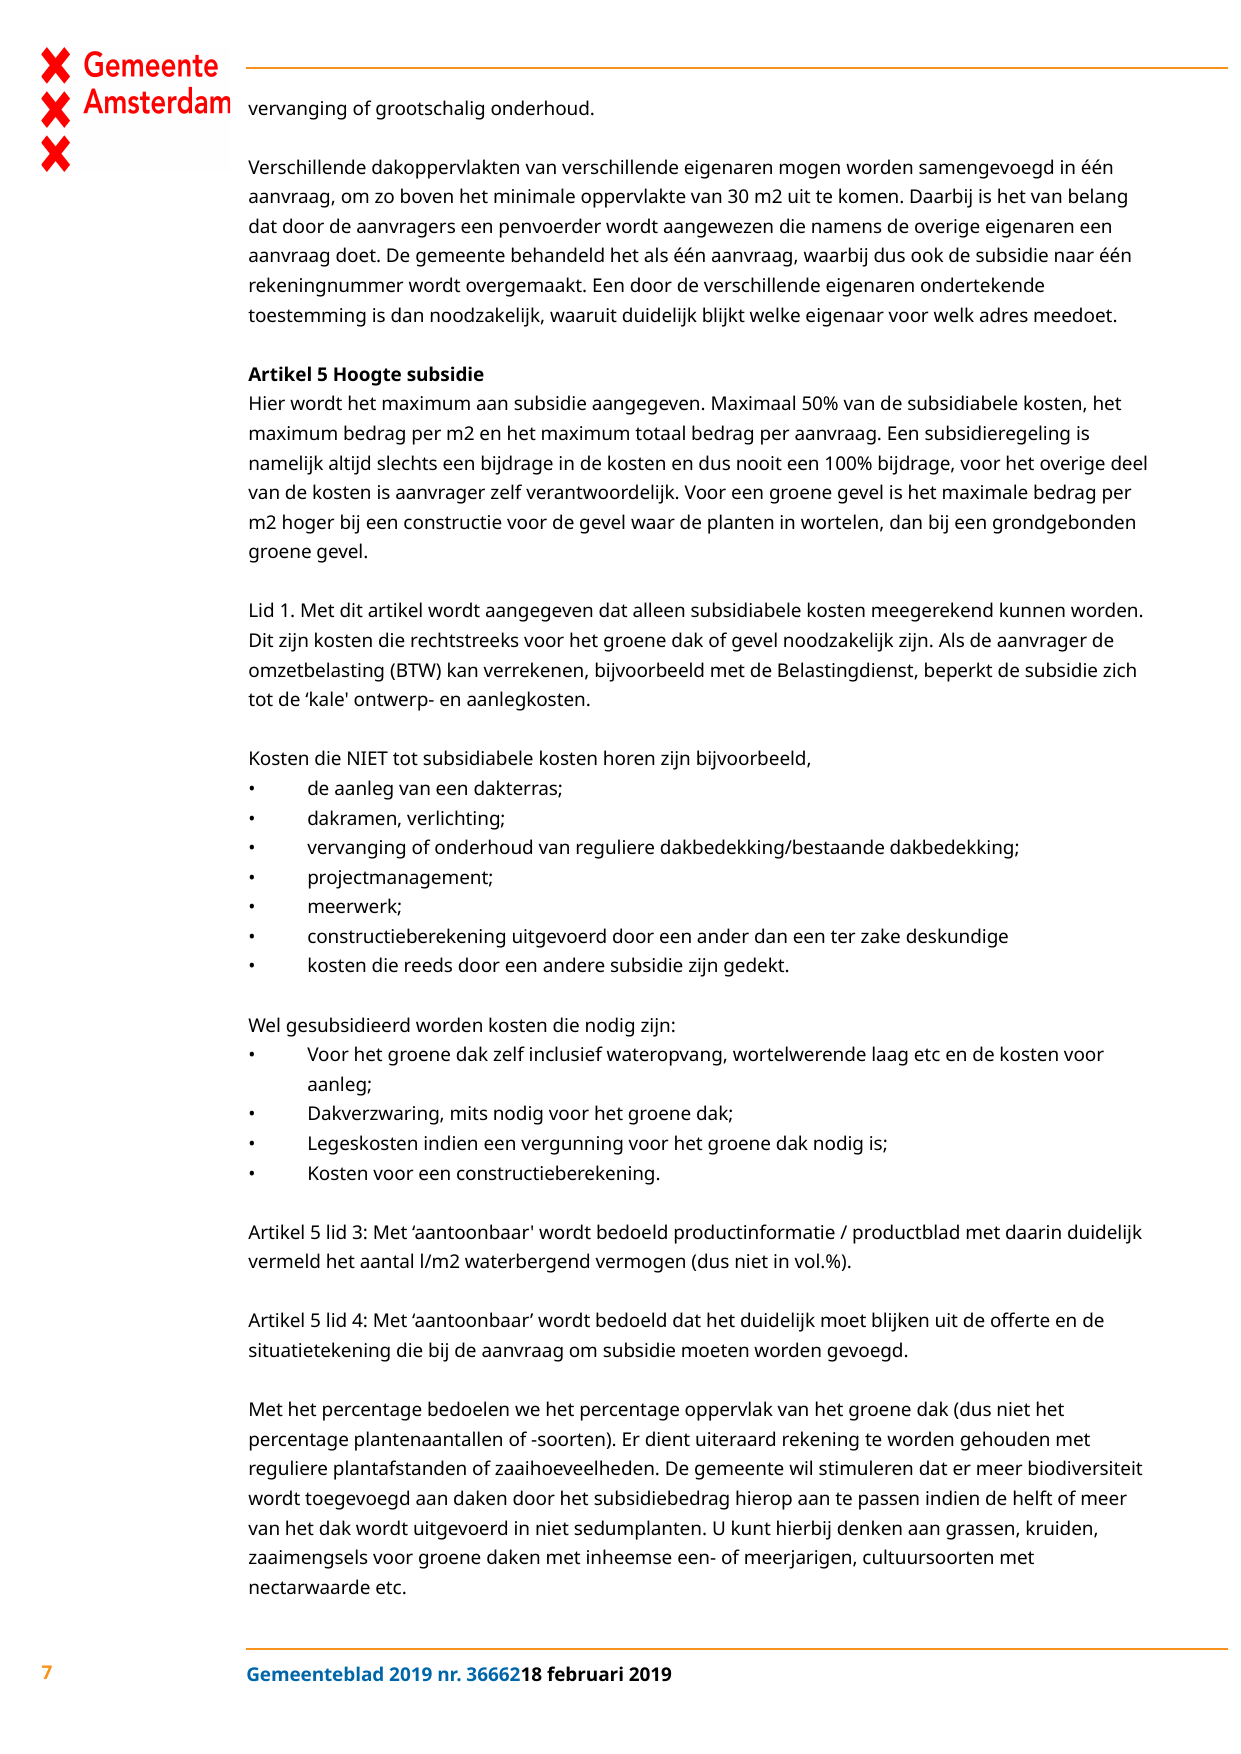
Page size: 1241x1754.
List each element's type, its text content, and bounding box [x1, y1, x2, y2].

list vervanging of onderhoud van reguliere dakbedekking/bestaande dakbedekking; [248, 834, 1152, 860]
list constructieberekening uitgevoerd door een ander dan een ter zake deskundige [248, 923, 1152, 949]
text Met het percentage bedoelen we het percentage oppervlak van het groene dak (dus niet het percentage plantenaantallen of -soorten). Er dient uiteraard rekening te worden gehouden met reguliere plantafstanden of zaaihoeveelheden. De gemeente wil stimuleren dat er meer biodiversiteit wordt toegevoegd aan daken door het subsidiebedrag hierop aan te passen indien de helft of meer van het dak wordt uitgevoerd in niet sedumplanten. U kunt hierbij denken aan grassen, kruiden, zaaimengsels voor groene daken met inheemse een- of meerjarigen, cultuursoorten met nectarwaarde etc. [248, 1396, 1152, 1600]
text Artikel 5 Hoogte subsidie [248, 361, 1152, 387]
list Kosten voor een constructieberekening. [248, 1160, 1152, 1186]
list Legeskosten indien een vergunning voor het groene dak nodig is; [248, 1130, 1152, 1156]
text Verschillende dakoppervlakten van verschillende eigenaren mogen worden samengevoegd in één aanvraag, om zo boven het minimale oppervlakte van 30 m2 uit te komen. Daarbij is het van belang dat door de aanvragers een penvoerder wordt aangewezen die namens de overige eigenaren een aanvraag doet. De gemeente behandeld het als één aanvraag, waarbij dus ook de subsidie naar één rekeningnummer wordt overgemaakt. Een door de verschillende eigenaren ondertekende toestemming is dan noodzakelijk, waaruit duidelijk blijkt welke eigenaar voor welk adres meedoet. [248, 154, 1152, 328]
text Artikel 5 lid 4: Met ‘aantoonbaar’ wordt bedoeld dat het duidelijk moet blijken uit de offerte en de situatietekening die bij de aanvraag om subsidie moeten worden gevoegd. [248, 1308, 1152, 1363]
text Artikel 5 lid 3: Met ‘aantoonbaar' wordt bedoeld productinformatie / productblad met daarin duidelijk vermeld het aantal l/m2 waterbergend vermogen (dus niet in vol.%). [248, 1219, 1152, 1274]
list meerwerk; [248, 893, 1152, 919]
text vervanging of grootschalig onderhoud. [248, 95, 1152, 121]
list Voor het groene dak zelf inclusief wateropvang, wortelwerende laag etc en de kosten voor aanleg; [248, 1041, 1152, 1097]
picture [41, 47, 231, 172]
list kosten die reeds door een andere subsidie zijn gedekt. [248, 953, 1152, 978]
list projectmanagement; [248, 864, 1152, 890]
list de aanleg van een dakterras; [248, 775, 1152, 801]
text Hier wordt het maximum aan subsidie aangegeven. Maximaal 50% van de subsidiabele kosten, het maximum bedrag per m2 en het maximum totaal bedrag per aanvraag. Een subsidieregeling is namelijk altijd slechts een bijdrage in de kosten en dus nooit een 100% bijdrage, voor het overige deel van de kosten is aanvrager zelf verantwoordelijk. Voor een groene gevel is het maximale bedrag per m2 hoger bij een constructie voor de gevel waar de planten in wortelen, dan bij een grondgebonden groene gevel. [248, 391, 1152, 564]
list Dakverzwaring, mits nodig voor het groene dak; [248, 1101, 1152, 1126]
text Kosten die NIET tot subsidiabele kosten horen zijn bijvoorbeeld, [248, 746, 1152, 771]
text Lid 1. Met dit artikel wordt aangegeven dat alleen subsidiabele kosten meegerekend kunnen worden. Dit zijn kosten die rechtstreeks voor het groene dak of gevel noodzakelijk zijn. Als de aanvrager de omzetbelasting (BTW) kan verrekenen, bijvoorbeeld met de Belastingdienst, beperkt de subsidie zich tot de ‘kale' ontwerp- en aanlegkosten. [248, 598, 1152, 712]
text Wel gesubsidieerd worden kosten die nodig zijn: [248, 1012, 1152, 1038]
list dakramen, verlichting; [248, 805, 1152, 831]
